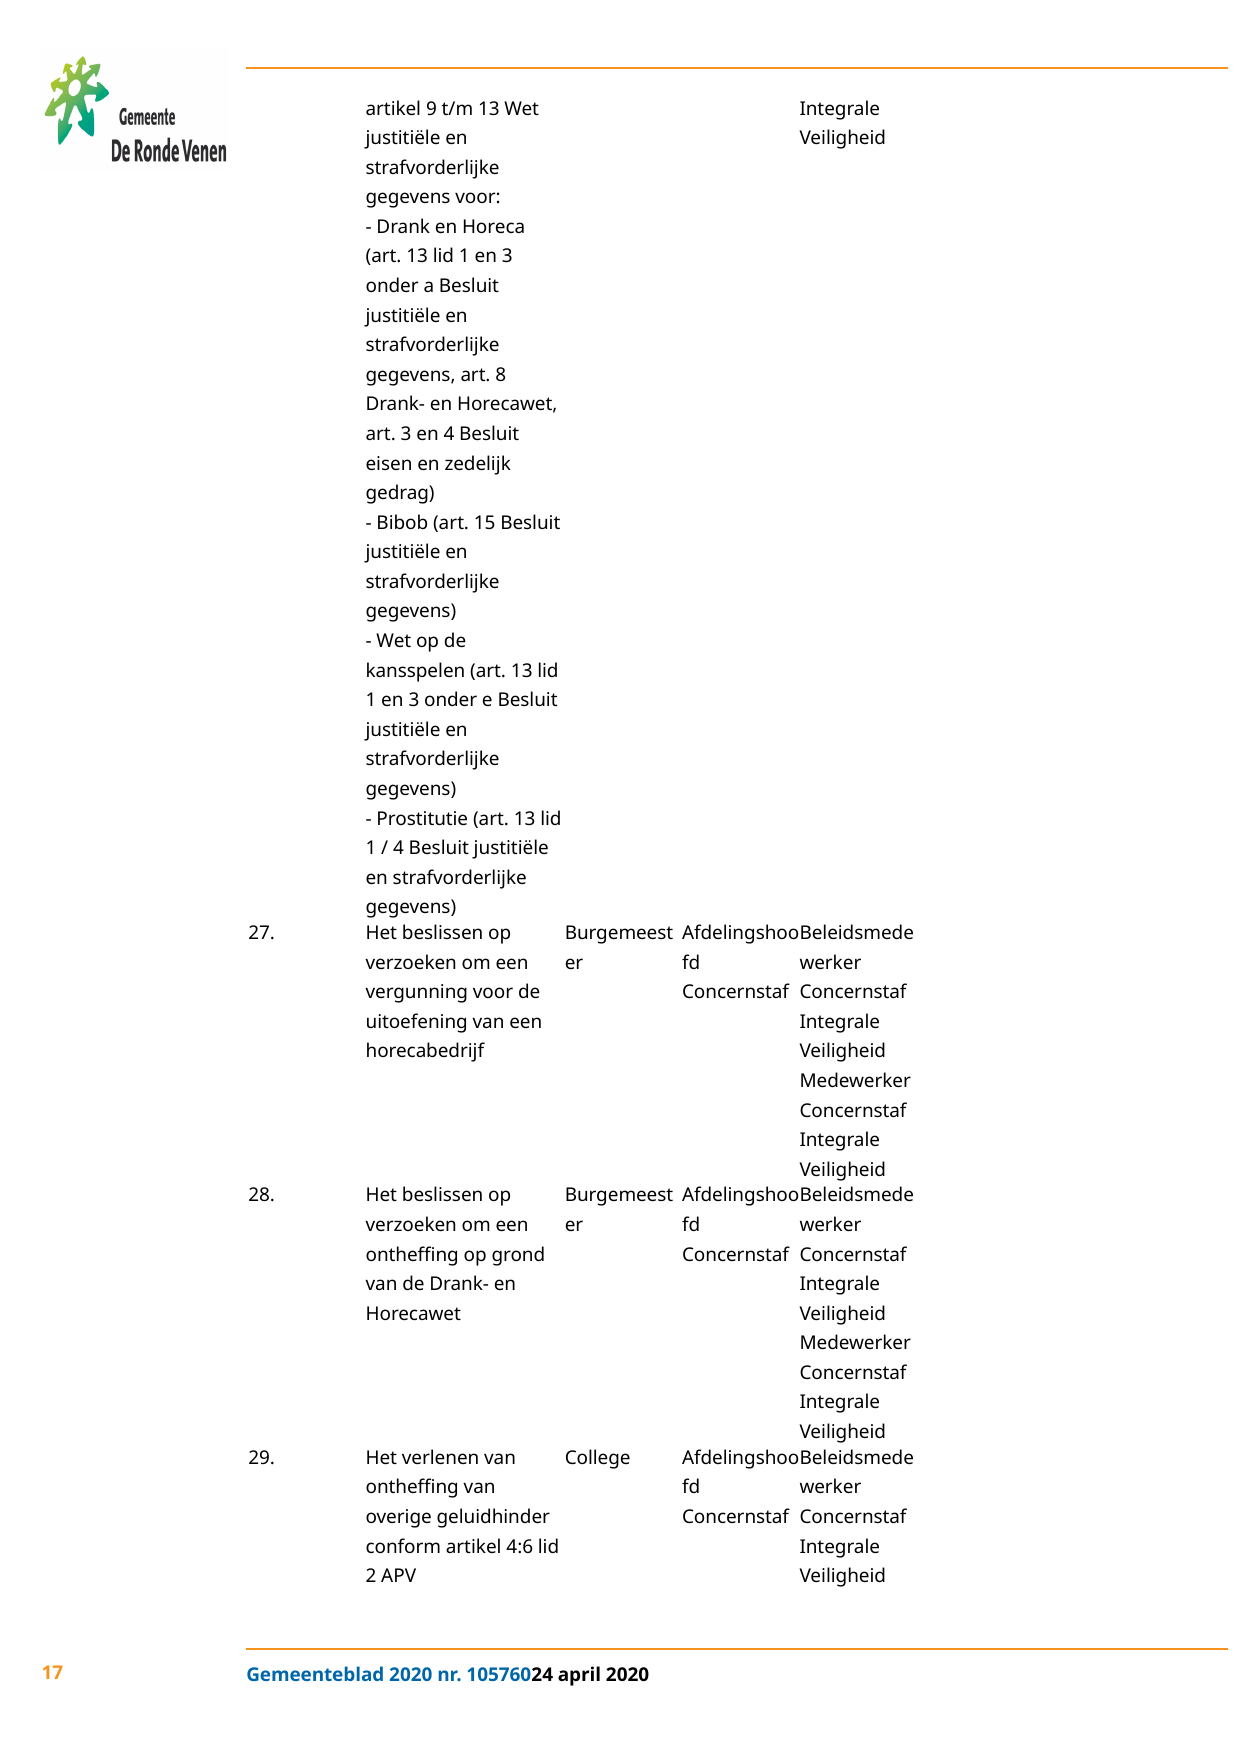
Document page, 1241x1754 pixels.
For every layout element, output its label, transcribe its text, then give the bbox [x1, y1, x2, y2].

table_cell Beleidsmedewerker Concernstaf Integrale Veiligheid [799, 1444, 917, 1588]
table_cell Afdelingshoofd Concernstaf [682, 1182, 799, 1444]
table_cell [248, 95, 365, 919]
table_cell artikel 9 t/m 13 Wet justitiële en strafvorderlijke gegevens voor: - Drank en Horeca (art. 13 lid 1 en 3 onder a Besluit justitiële en strafvorderlijke gegevens, art. 8 Drank- en Horecawet, art. 3 en 4 Besluit eisen en zedelijk gedrag) - Bibob (art. 15 Besluit justitiële en strafvorderlijke gegevens) - Wet op de kansspelen (art. 13 lid 1 en 3 onder e Besluit justitiële en strafvorderlijke gegevens) - Prostitutie (art. 13 lid 1 / 4 Besluit justitiële en strafvorderlijke gegevens) [365, 95, 564, 919]
table_cell Burgemeester [565, 919, 682, 1182]
table_cell Afdelingshoofd Concernstaf [682, 919, 799, 1182]
table_cell Het beslissen op verzoeken om een vergunning voor de uitoefening van een horecabedrijf [365, 919, 564, 1182]
table_cell 29. [248, 1444, 365, 1588]
table_cell 27. [248, 919, 365, 1182]
table_cell Beleidsmedewerker Concernstaf Integrale Veiligheid Medewerker Concernstaf Integrale Veiligheid [799, 919, 917, 1182]
table_cell [917, 95, 1152, 919]
table_cell Burgemeester [565, 1182, 682, 1444]
table_cell Integrale Veiligheid [799, 95, 917, 919]
table_cell Beleidsmedewerker Concernstaf Integrale Veiligheid Medewerker Concernstaf Integrale Veiligheid [799, 1182, 917, 1444]
picture [41, 47, 231, 172]
table_cell [917, 1182, 1152, 1444]
table_cell College [565, 1444, 682, 1588]
table_cell 28. [248, 1182, 365, 1444]
table_cell Het beslissen op verzoeken om een ontheffing op grond van de Drank- en Horecawet [365, 1182, 564, 1444]
table_cell [565, 95, 682, 919]
table_cell Het verlenen van ontheffing van overige geluidhinder conform artikel 4:6 lid 2 APV [365, 1444, 564, 1588]
table_cell [917, 1444, 1152, 1588]
table_cell [682, 95, 799, 919]
table_cell Afdelingshoofd Concernstaf [682, 1444, 799, 1588]
table_cell [917, 919, 1152, 1182]
